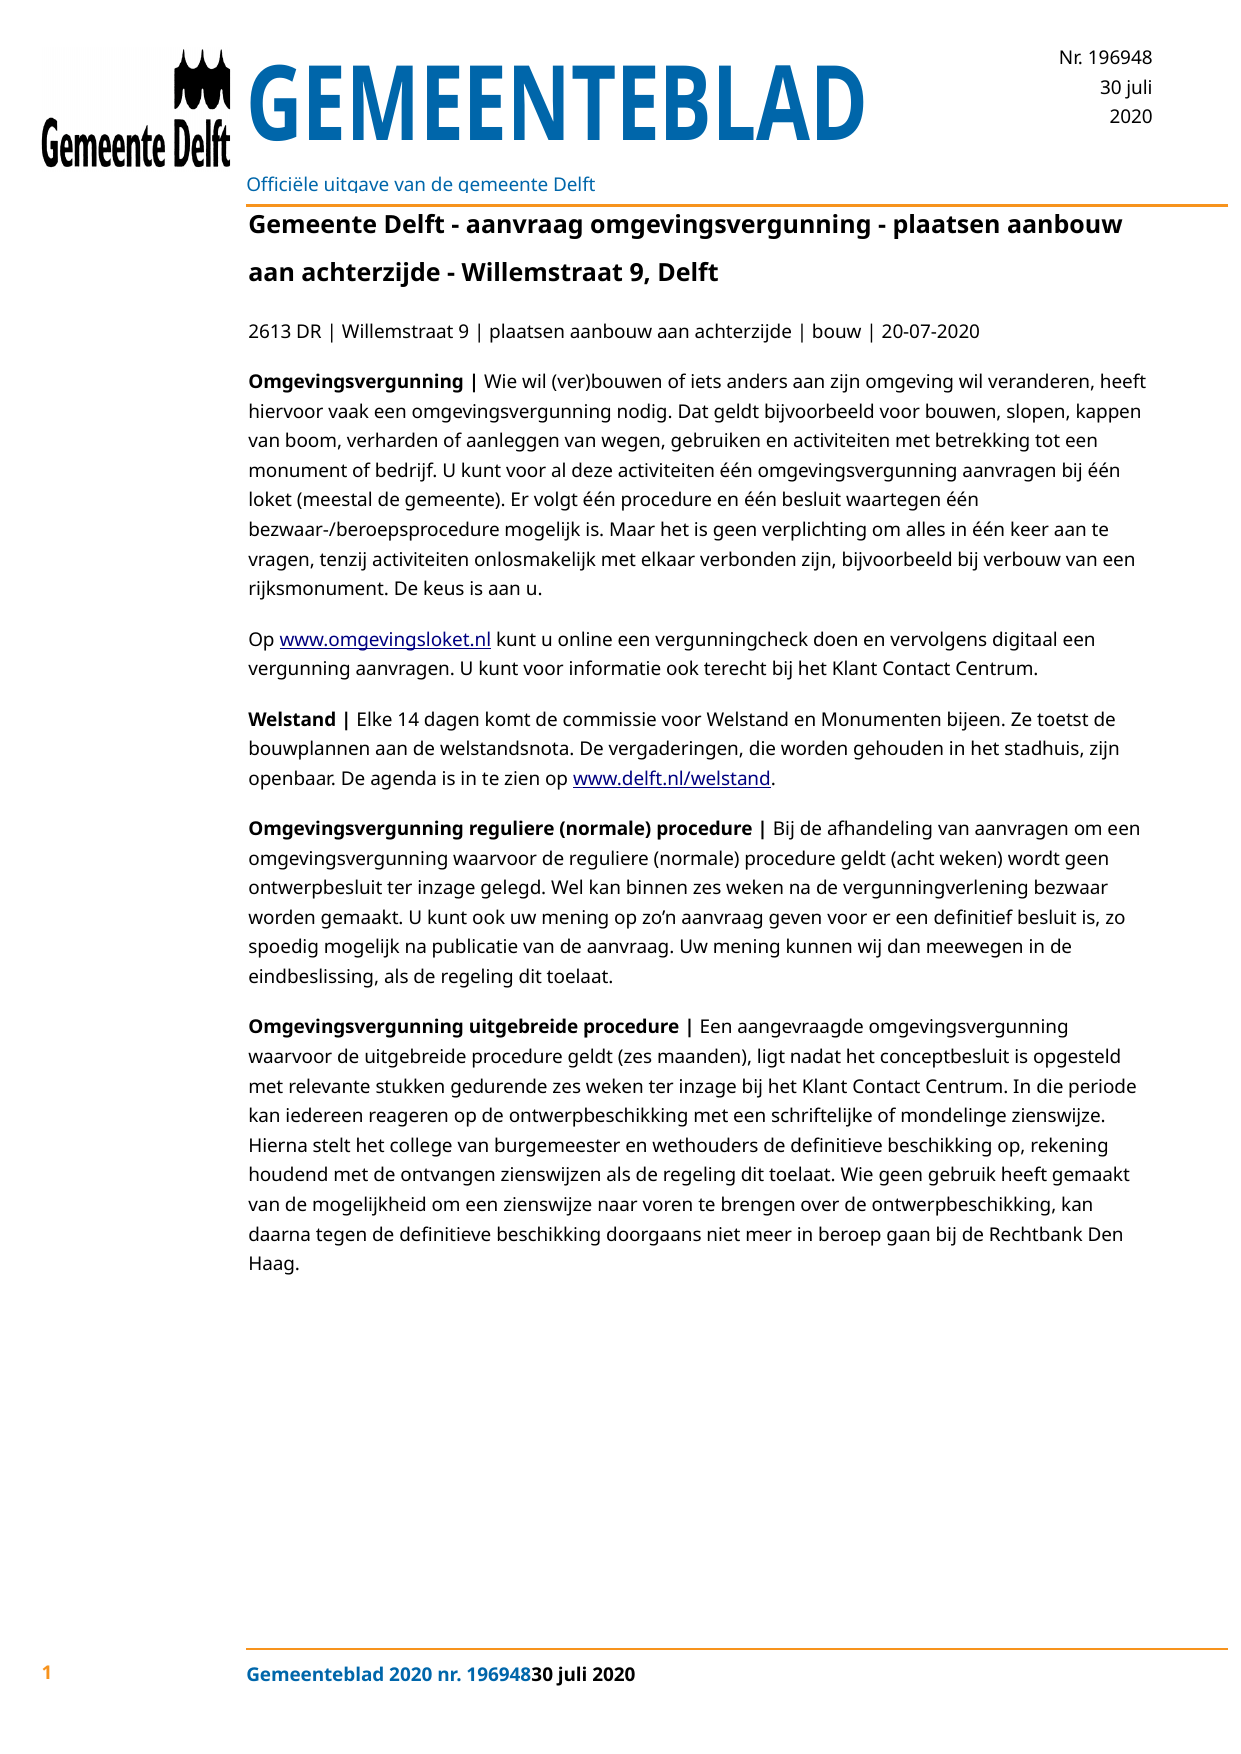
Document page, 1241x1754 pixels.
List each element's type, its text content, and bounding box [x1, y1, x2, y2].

text Welstand | Elke 14 dagen komt de commissie voor Welstand en Monumenten bijeen. Ze toetst de bouwplannen aan de welstandsnota. De vergaderingen, die worden gehouden in het stadhuis, zijn openbaar. De agenda is in te zien op www.delft.nl/welstand. [248, 706, 1152, 791]
text Omgevingsvergunning uitgebreide procedure | Een aangevraagde omgevingsvergunning waarvoor de uitgebreide procedure geldt (zes maanden), ligt nadat het conceptbesluit is opgesteld met relevante stukken gedurende zes weken ter inzage bij het Klant Contact Centrum. In die periode kan iedereen reageren op de ontwerpbeschikking met een schriftelijke of mondelinge zienswijze. Hierna stelt het college van burgemeester en wethouders de definitieve beschikking op, rekening houdend met de ontvangen zienswijzen als de regeling dit toelaat. Wie geen gebruik heeft gemaakt van de mogelijkheid om een zienswijze naar voren te brengen over de ontwerpbeschikking, kan daarna tegen de definitieve beschikking doorgaans niet meer in beroep gaan bij de Rechtbank Den Haag. [248, 1014, 1152, 1276]
text Omgevingsvergunning reguliere (normale) procedure | Bij de afhandeling van aanvragen om een omgevingsvergunning waarvoor de reguliere (normale) procedure geldt (acht weken) wordt geen ontwerpbesluit ter inzage gelegd. Wel kan binnen zes weken na de vergunningverlening bezwaar worden gemaakt. U kunt ook uw mening op zo’n aanvraag geven voor er een definitief besluit is, zo spoedig mogelijk na publicatie van de aanvraag. Uw mening kunnen wij dan meewegen in de eindbeslissing, als de regeling dit toelaat. [248, 815, 1152, 989]
text Gemeente Delft - aanvraag omgevingsvergunning - plaatsen aanbouw aan achterzijde - Willemstraat 9, Delft [248, 207, 1152, 288]
text 2613 DR | Willemstraat 9 | plaatsen aanbouw aan achterzijde | bouw | 20-07-2020 [248, 318, 1152, 344]
text Omgevingsvergunning | Wie wil (ver)bouwen of iets anders aan zijn omgeving wil veranderen, heeft hiervoor vaak een omgevingsvergunning nodig. Dat geldt bijvoorbeeld voor bouwen, slopen, kappen van boom, verharden of aanleggen van wegen, gebruiken en activiteiten met betrekking tot een monument of bedrijf. U kunt voor al deze activiteiten één omgevingsvergunning aanvragen bij één loket (meestal de gemeente). Er volgt één procedure en één besluit waartegen één bezwaar-/beroepsprocedure mogelijk is. Maar het is geen verplichting om alles in één keer aan te vragen, tenzij activiteiten onlosmakelijk met elkaar verbonden zijn, bijvoorbeeld bij verbouw van een rijksmonument. De keus is aan u. [248, 368, 1152, 601]
text Op www.omgevingsloket.nl kunt u online een vergunningcheck doen en vervolgens digitaal een vergunning aanvragen. U kunt voor informatie ook terecht bij het Klant Contact Centrum. [248, 626, 1152, 681]
picture [41, 47, 231, 172]
